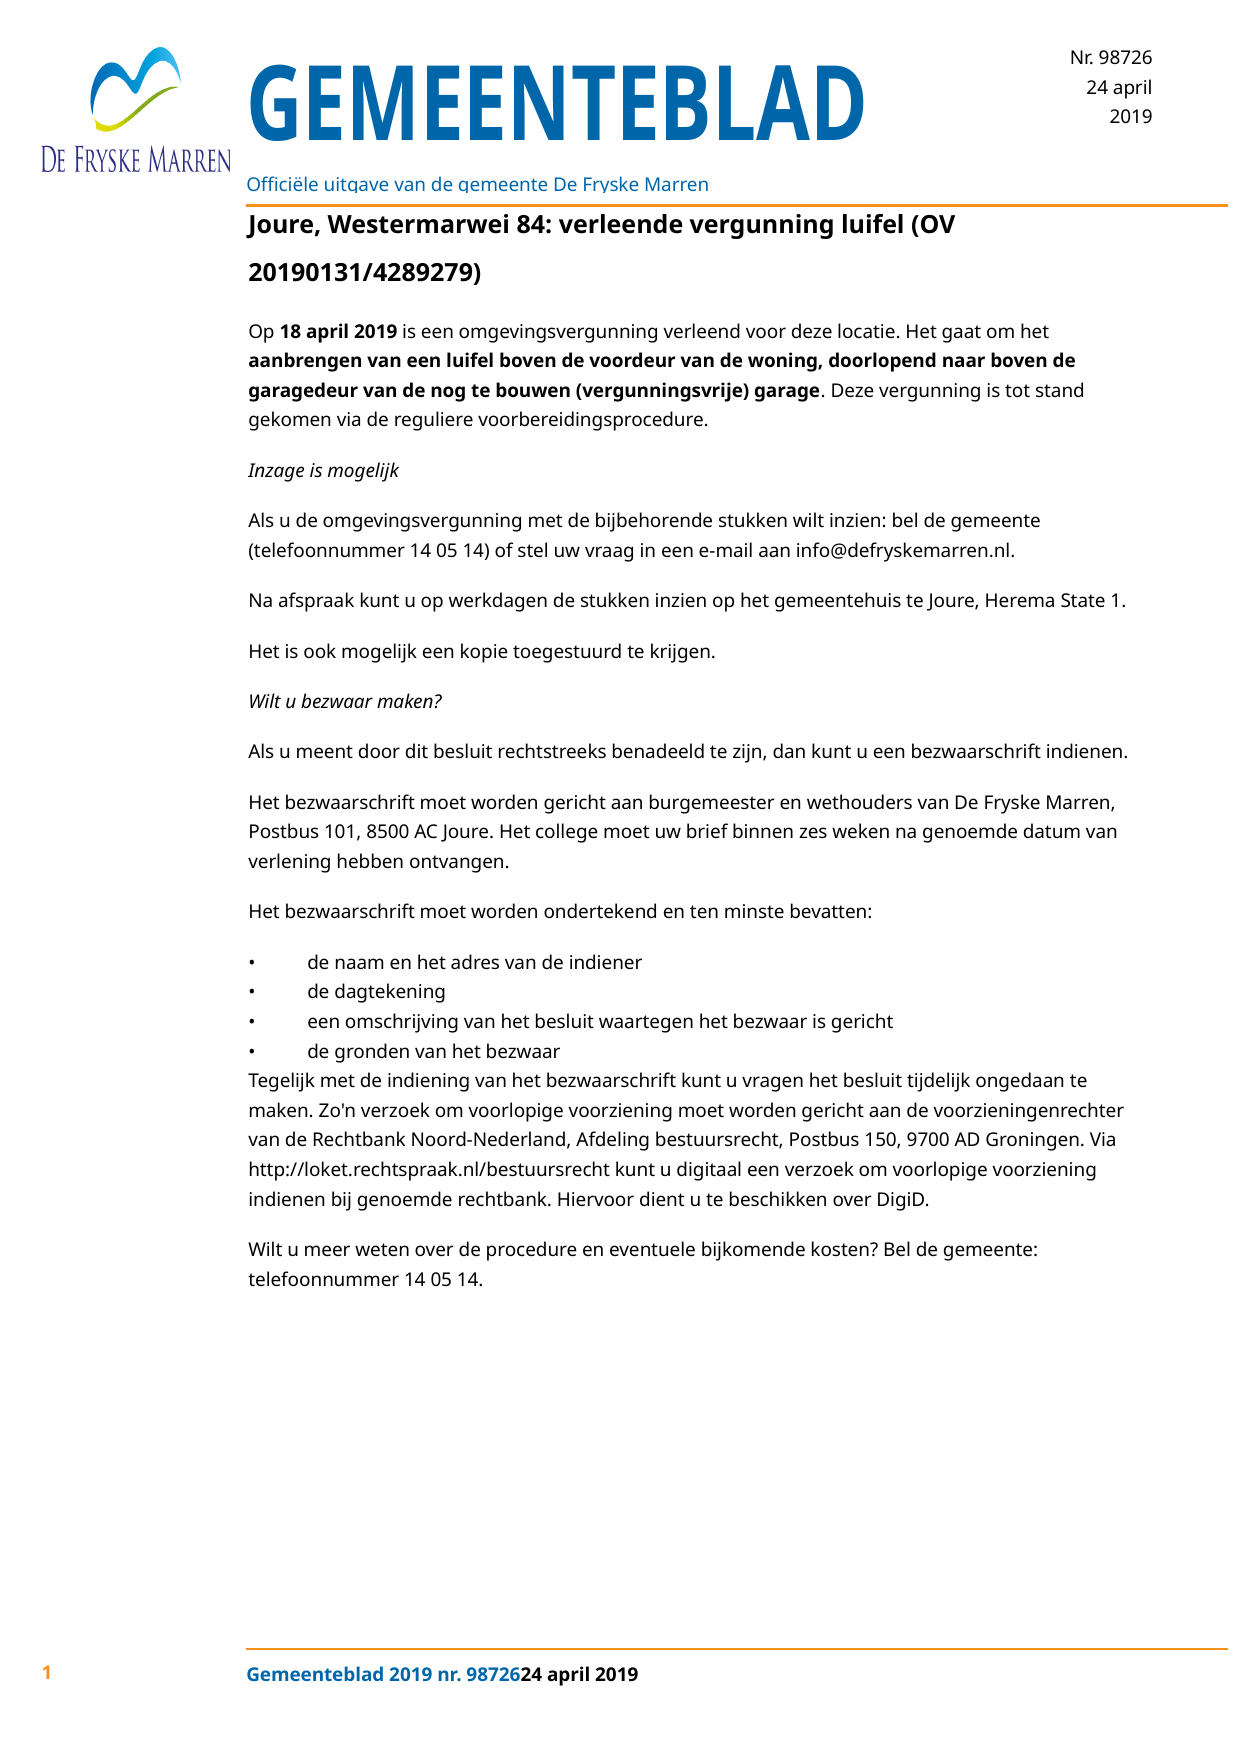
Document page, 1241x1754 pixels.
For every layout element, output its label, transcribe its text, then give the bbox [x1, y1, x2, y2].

text Op 18 april 2019 is een omgevingsvergunning verleend voor deze locatie. Het gaat om het aanbrengen van een luifel boven de voordeur van de woning, doorlopend naar boven de garagedeur van de nog te bouwen (vergunningsvrije) garage. Deze vergunning is tot stand gekomen via de reguliere voorbereidingsprocedure. [248, 318, 1152, 432]
text Tegelijk met de indiening van het bezwaarschrift kunt u vragen het besluit tijdelijk ongedaan te maken. Zo'n verzoek om voorlopige voorziening moet worden gericht aan de voorzieningenrechter van de Rechtbank Noord-Nederland, Afdeling bestuursrecht, Postbus 150, 9700 AD Groningen. Via http://loket.rechtspraak.nl/bestuursrecht kunt u digitaal een verzoek om voorlopige voorziening indienen bij genoemde rechtbank. Hiervoor dient u te beschikken over DigiD. [248, 1067, 1152, 1212]
text Wilt u meer weten over de procedure en eventuele bijkomende kosten? Bel de gemeente: telefoonnummer 14 05 14. [248, 1236, 1152, 1292]
text Als u meent door dit besluit rechtstreeks benadeeld te zijn, dan kunt u een bezwaarschrift indienen. [248, 739, 1152, 764]
list de naam en het adres van de indiener [248, 949, 1152, 975]
text Het bezwaarschrift moet worden ondertekend en ten minste bevatten: [248, 899, 1152, 924]
text Inzage is mogelijk [248, 457, 1152, 483]
text Na afspraak kunt u op werkdagen de stukken inzien op het gemeentehuis te Joure, Herema State 1. [248, 587, 1152, 613]
text Het bezwaarschrift moet worden gericht aan burgemeester en wethouders van De Fryske Marren, Postbus 101, 8500 AC Joure. Het college moet uw brief binnen zes weken na genoemde datum van verlening hebben ontvangen. [248, 789, 1152, 874]
text Als u de omgevingsvergunning met de bijbehorende stukken wilt inzien: bel de gemeente (telefoonnummer 14 05 14) of stel uw vraag in een e-mail aan info@defryskemarren.nl. [248, 507, 1152, 563]
list de dagtekening [248, 979, 1152, 1004]
list een omschrijving van het besluit waartegen het bezwaar is gericht [248, 1008, 1152, 1034]
picture [41, 47, 231, 172]
text Het is ook mogelijk een kopie toegestuurd te krijgen. [248, 638, 1152, 664]
list de gronden van het bezwaar [248, 1038, 1152, 1064]
text Wilt u bezwaar maken? [248, 688, 1152, 714]
text Joure, Westermarwei 84: verleende vergunning luifel (OV 20190131/4289279) [248, 207, 1152, 288]
